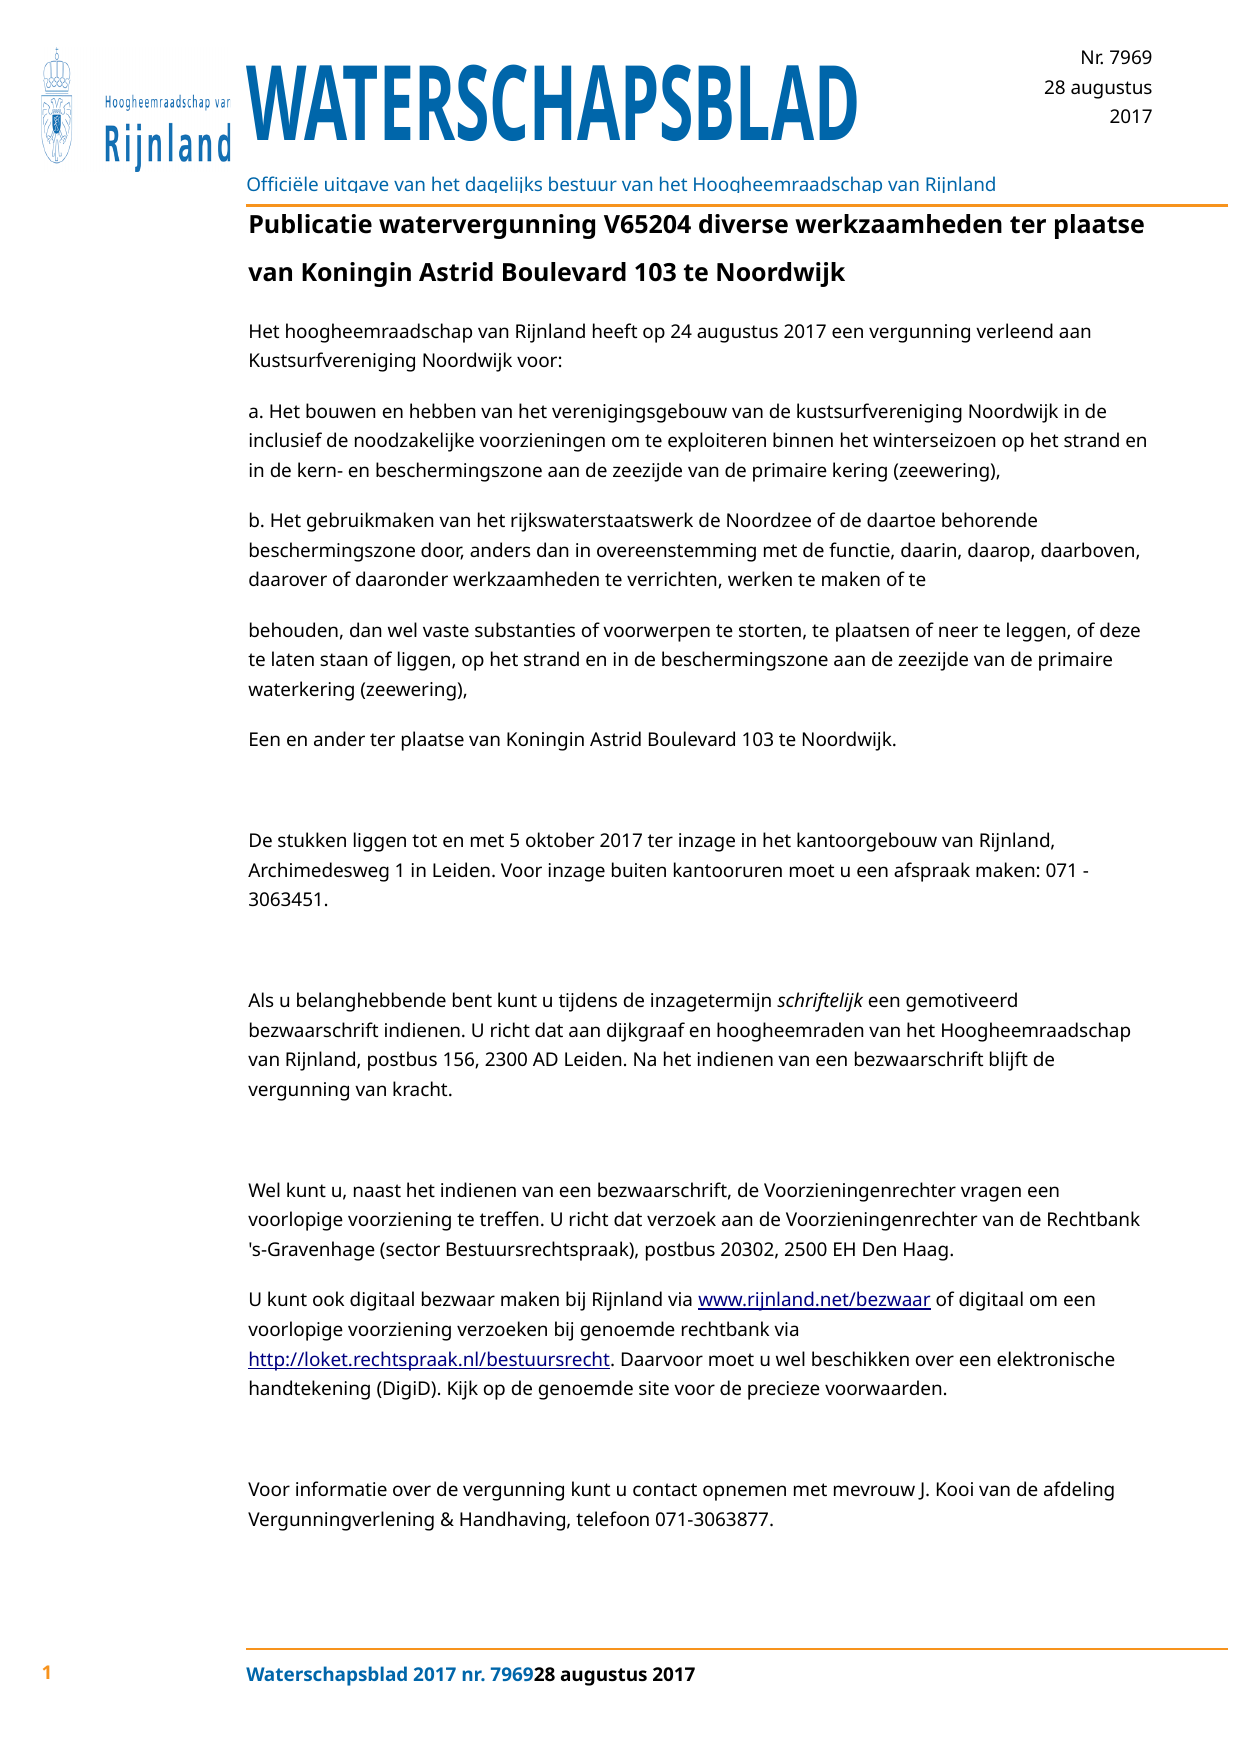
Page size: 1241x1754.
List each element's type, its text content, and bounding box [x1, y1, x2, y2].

text U kunt ook digitaal bezwaar maken bij Rijnland via www.rijnland.net/bezwaar of digitaal om een voorlopige voorziening verzoeken bij genoemde rechtbank via http://loket.rechtspraak.nl/bestuursrecht. Daarvoor moet u wel beschikken over een elektronische handtekening (DigiD). Kijk op de genoemde site voor de precieze voorwaarden. [248, 1287, 1152, 1401]
text Publicatie watervergunning V65204 diverse werkzaamheden ter plaatse van Koningin Astrid Boulevard 103 te Noordwijk [248, 207, 1152, 288]
text b. Het gebruikmaken van het rijkswaterstaatswerk de Noordzee of de daartoe behorende beschermingszone door, anders dan in overeenstemming met de functie, daarin, daarop, daarboven, daarover of daaronder werkzaamheden te verrichten, werken te maken of te [248, 507, 1152, 592]
text Wel kunt u, naast het indienen van een bezwaarschrift, de Voorzieningenrechter vragen een voorlopige voorziening te treffen. U richt dat verzoek aan de Voorzieningenrechter van de Rechtbank 's-Gravenhage (sector Bestuursrechtspraak), postbus 20302, 2500 EH Den Haag. [248, 1177, 1152, 1262]
text Voor informatie over de vergunning kunt u contact opnemen met mevrouw J. Kooi van de afdeling Vergunningverlening & Handhaving, telefoon 071-3063877. [248, 1476, 1152, 1532]
text a. Het bouwen en hebben van het verenigingsgebouw van de kustsurfvereniging Noordwijk in de inclusief de noodzakelijke voorzieningen om te exploiteren binnen het winterseizoen op het strand en in de kern- en beschermingszone aan de zeezijde van de primaire kering (zeewering), [248, 398, 1152, 483]
text De stukken liggen tot en met 5 oktober 2017 ter inzage in het kantoorgebouw van Rijnland, Archimedesweg 1 in Leiden. Voor inzage buiten kantooruren moet u een afspraak maken: 071 - 3063451. [248, 827, 1152, 912]
text Als u belanghebbende bent kunt u tijdens de inzagetermijn schriftelijk een gemotiveerd bezwaarschrift indienen. U richt dat aan dijkgraaf en hoogheemraden van het Hoogheemraadschap van Rijnland, postbus 156, 2300 AD Leiden. Na het indienen van een bezwaarschrift blijft de vergunning van kracht. [248, 987, 1152, 1102]
text Een en ander ter plaatse van Koningin Astrid Boulevard 103 te Noordwijk. [248, 727, 1152, 752]
picture [41, 47, 231, 172]
text behouden, dan wel vaste substanties of voorwerpen te storten, te plaatsen of neer te leggen, of deze te laten staan of liggen, op het strand en in de beschermingszone aan de zeezijde van de primaire waterkering (zeewering), [248, 617, 1152, 702]
text Het hoogheemraadschap van Rijnland heeft op 24 augustus 2017 een vergunning verleend aan Kustsurfvereniging Noordwijk voor: [248, 318, 1152, 373]
